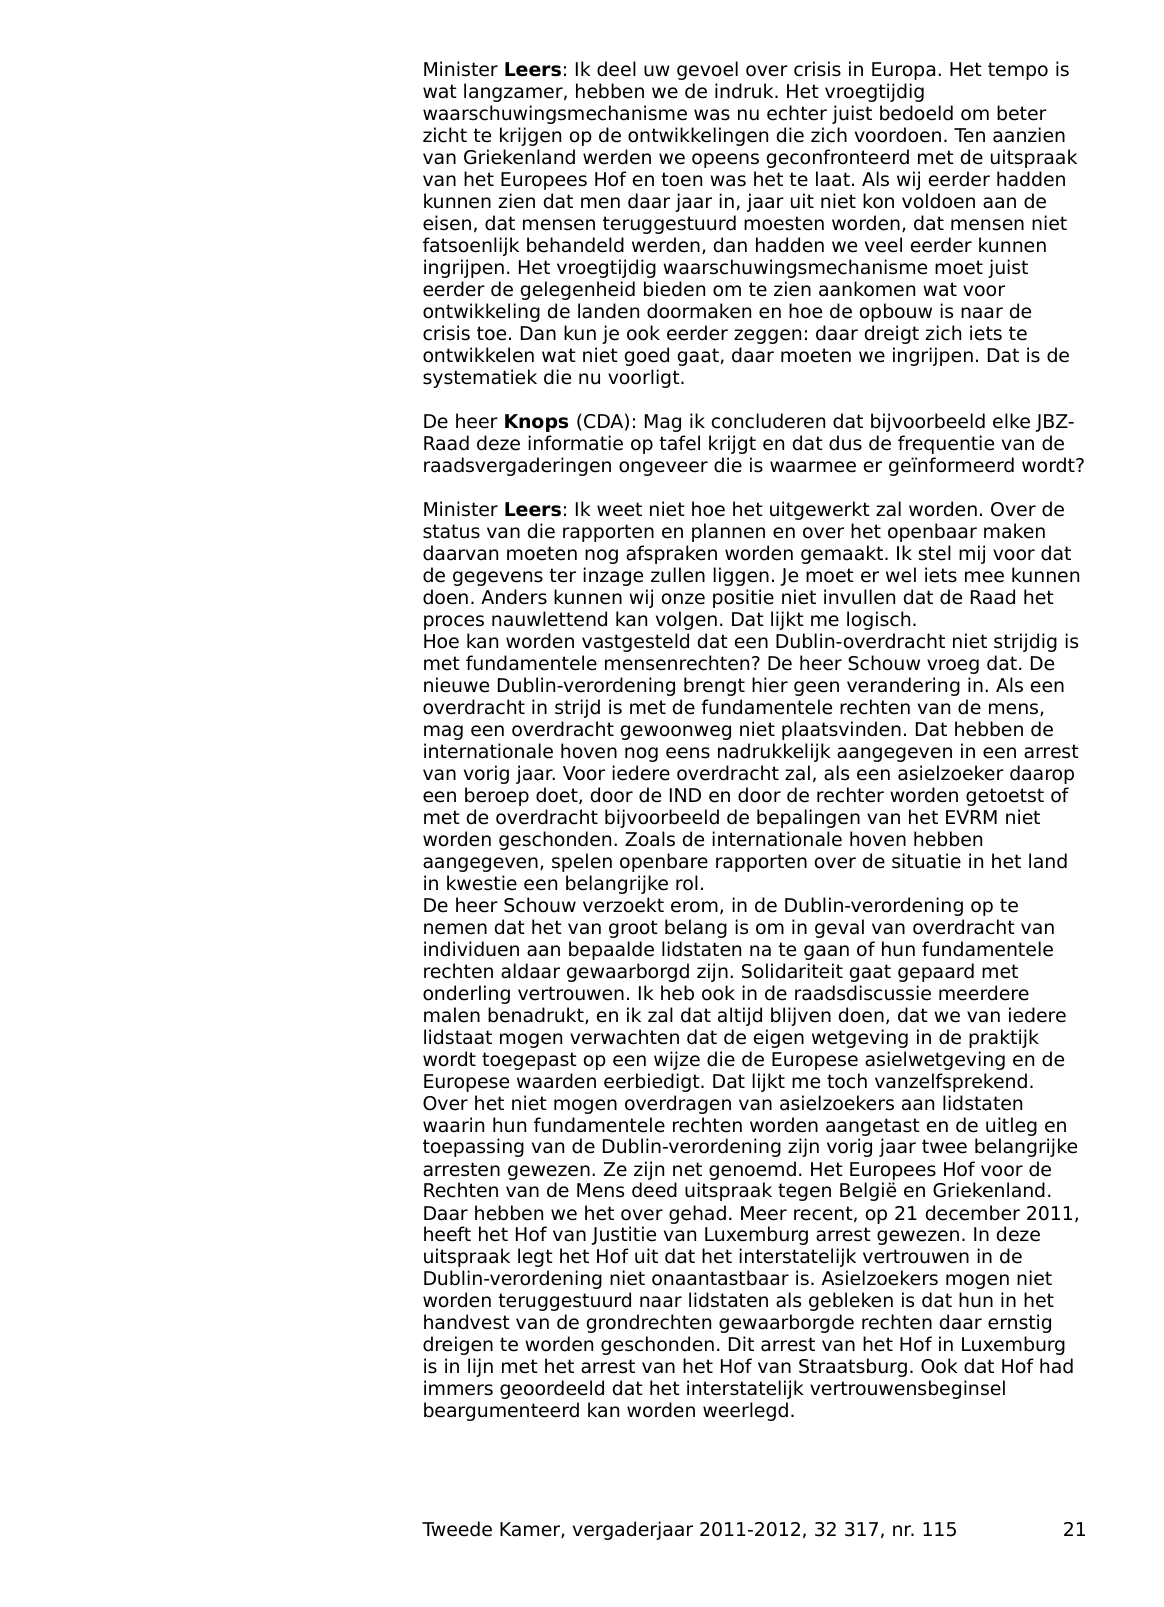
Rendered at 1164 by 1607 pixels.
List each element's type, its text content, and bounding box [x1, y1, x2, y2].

text Over het niet mogen overdragen van asielzoekers aan lidstaten waarin hun fundamentele rechten worden aangetast en de uitleg en toepassing van de Dublin-verordening zijn vorig jaar twee belangrijke arresten gewezen. Ze zijn net genoemd. Het Europees Hof voor de Rechten van de Mens deed uitspraak tegen België en Griekenland. Daar hebben we het over gehad. Meer recent, op 21 december 2011, heeft het Hof van Justitie van Luxemburg arrest gewezen. In deze uitspraak legt het Hof uit dat het interstatelijk vertrouwen in de Dublin-verordening niet onaantastbaar is. Asielzoekers mogen niet worden teruggestuurd naar lidstaten als gebleken is dat hun in het handvest van de grondrechten gewaarborgde rechten daar ernstig dreigen te worden geschonden. Dit arrest van het Hof in Luxemburg is in lijn met het arrest van het Hof van Straatsburg. Ook dat Hof had immers geoordeeld dat het interstatelijk vertrouwensbeginsel beargumenteerd kan worden weerlegd. [422, 1092, 1087, 1422]
text Minister Leers: Ik weet niet hoe het uitgewerkt zal worden. Over de status van die rapporten en plannen en over het openbaar maken daarvan moeten nog afspraken worden gemaakt. Ik stel mij voor dat de gegevens ter inzage zullen liggen. Je moet er wel iets mee kunnen doen. Anders kunnen wij onze positie niet invullen dat de Raad het proces nauwlettend kan volgen. Dat lijkt me logisch. [422, 499, 1087, 631]
text De heer Schouw verzoekt erom, in de Dublin-verordening op te nemen dat het van groot belang is om in geval van overdracht van individuen aan bepaalde lidstaten na te gaan of hun fundamentele rechten aldaar gewaarborgd zijn. Solidariteit gaat gepaard met onderling vertrouwen. Ik heb ook in de raadsdiscussie meerdere malen benadrukt, en ik zal dat altijd blijven doen, dat we van iedere lidstaat mogen verwachten dat de eigen wetgeving in de praktijk wordt toegepast op een wijze die de Europese asielwetgeving en de Europese waarden eerbiedigt. Dat lijkt me toch vanzelfsprekend. [422, 895, 1087, 1092]
text Minister Leers: Ik deel uw gevoel over crisis in Europa. Het tempo is wat langzamer, hebben we de indruk. Het vroegtijdig waarschuwingsmechanisme was nu echter juist bedoeld om beter zicht te krijgen op de ontwikkelingen die zich voordoen. Ten aanzien van Griekenland werden we opeens geconfronteerd met de uitspraak van het Europees Hof en toen was het te laat. Als wij eerder hadden kunnen zien dat men daar jaar in, jaar uit niet kon voldoen aan de eisen, dat mensen teruggestuurd moesten worden, dat mensen niet fatsoenlijk behandeld werden, dan hadden we veel eerder kunnen ingrijpen. Het vroegtijdig waarschuwingsmechanisme moet juist eerder de gelegenheid bieden om te zien aankomen wat voor ontwikkeling de landen doormaken en hoe de opbouw is naar de crisis toe. Dan kun je ook eerder zeggen: daar dreigt zich iets te ontwikkelen wat niet goed gaat, daar moeten we ingrijpen. Dat is de systematiek die nu voorligt. [422, 59, 1087, 389]
text De heer Knops (CDA): Mag ik concluderen dat bijvoorbeeld elke JBZ-Raad deze informatie op tafel krijgt en dat dus de frequentie van de raadsvergaderingen ongeveer die is waarmee er geïnformeerd wordt? [422, 411, 1087, 477]
text Hoe kan worden vastgesteld dat een Dublin-overdracht niet strijdig is met fundamentele mensenrechten? De heer Schouw vroeg dat. De nieuwe Dublin-verordening brengt hier geen verandering in. Als een overdracht in strijd is met de fundamentele rechten van de mens, mag een overdracht gewoonweg niet plaatsvinden. Dat hebben de internationale hoven nog eens nadrukkelijk aangegeven in een arrest van vorig jaar. Voor iedere overdracht zal, als een asielzoeker daarop een beroep doet, door de IND en door de rechter worden getoetst of met de overdracht bijvoorbeeld de bepalingen van het EVRM niet worden geschonden. Zoals de internationale hoven hebben aangegeven, spelen openbare rapporten over de situatie in het land in kwestie een belangrijke rol. [422, 631, 1087, 895]
